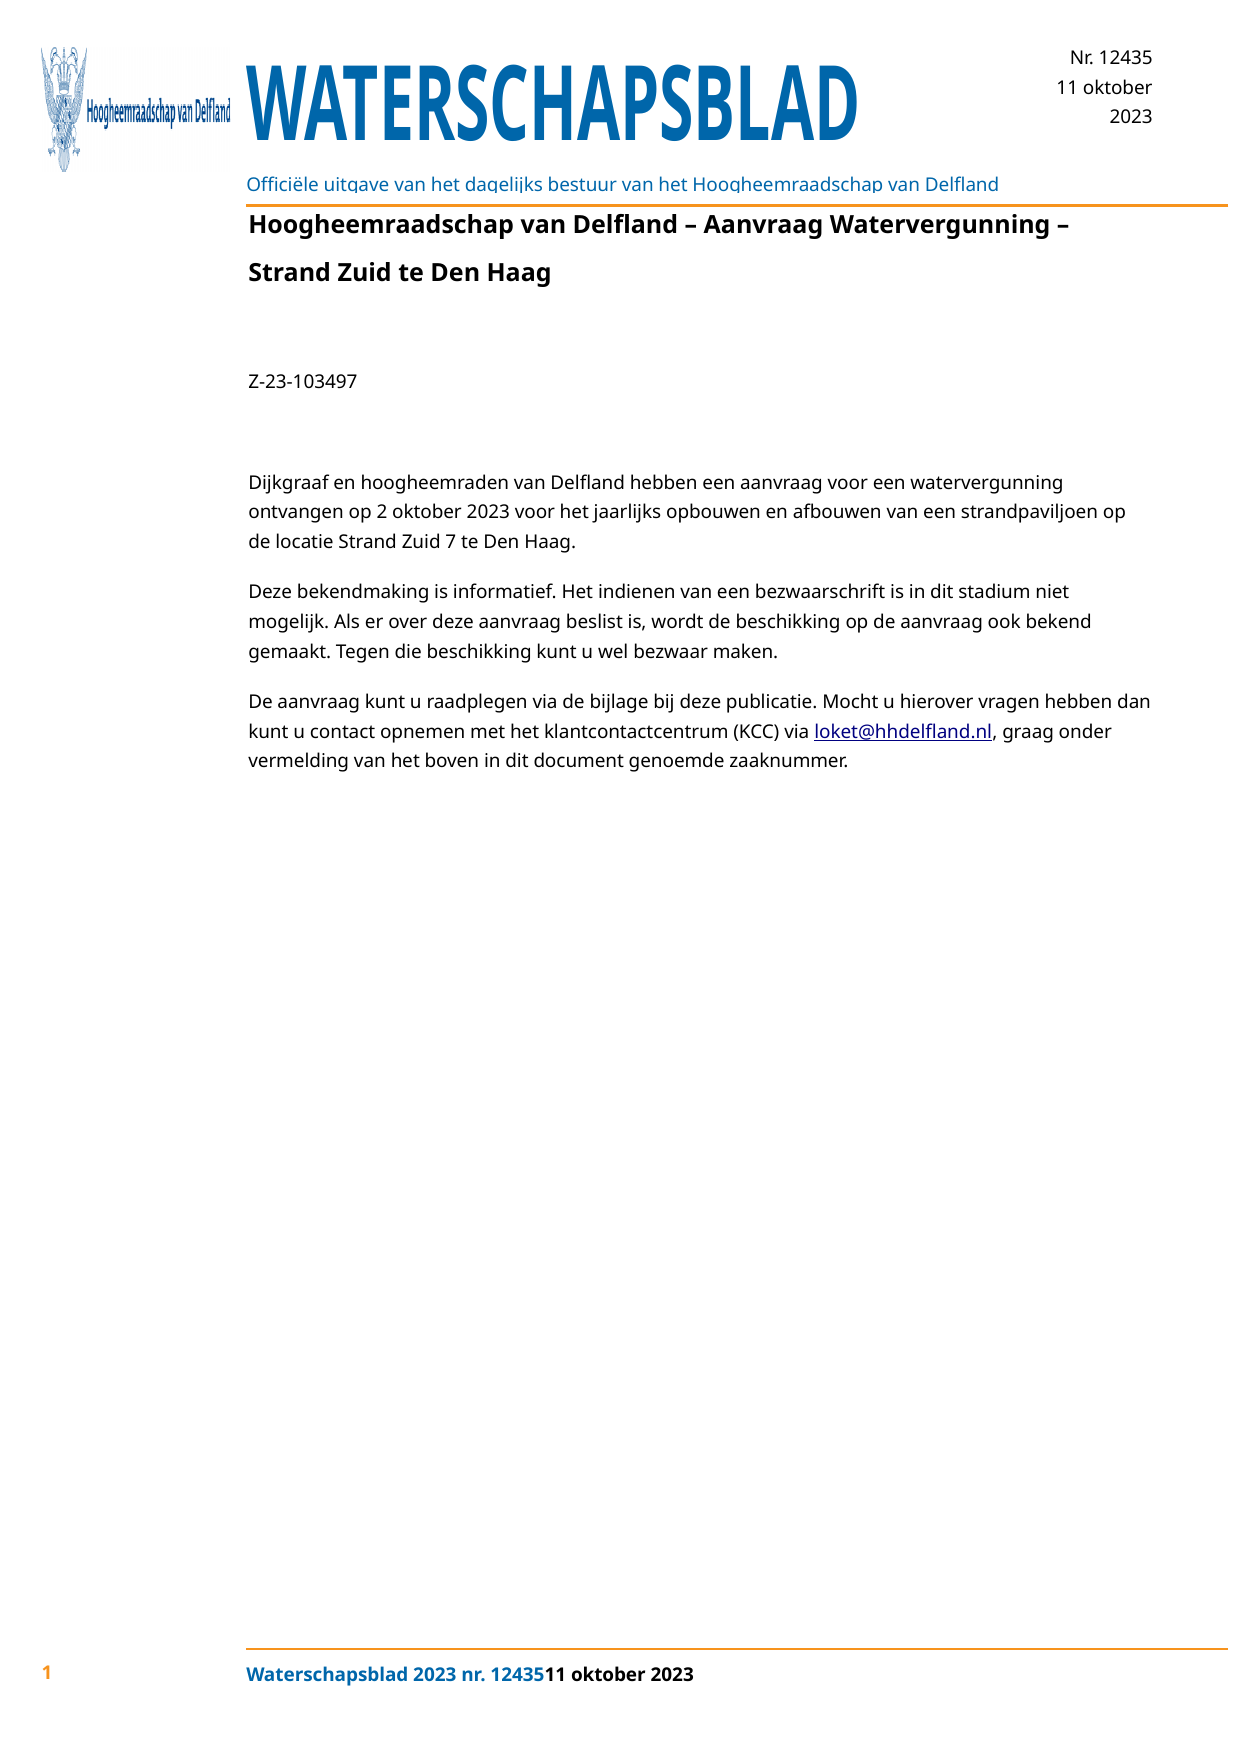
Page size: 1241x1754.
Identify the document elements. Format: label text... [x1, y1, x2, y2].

picture [41, 47, 231, 172]
text De aanvraag kunt u raadplegen via de bijlage bij deze publicatie. Mocht u hierover vragen hebben dan kunt u contact opnemen met het klantcontactcentrum (KCC) via loket@hhdelfland.nl, graag onder vermelding van het boven in dit document genoemde zaaknummer. [248, 688, 1152, 773]
text Z-23-103497 [248, 368, 1152, 394]
text Dijkgraaf en hoogheemraden van Delfland hebben een aanvraag voor een watervergunning ontvangen op 2 oktober 2023 voor het jaarlijks opbouwen en afbouwen van een strandpaviljoen op de locatie Strand Zuid 7 te Den Haag. [248, 469, 1152, 554]
text Deze bekendmaking is informatief. Het indienen van een bezwaarschrift is in dit stadium niet mogelijk. Als er over deze aanvraag beslist is, wordt de beschikking op de aanvraag ook bekend gemaakt. Tegen die beschikking kunt u wel bezwaar maken. [248, 579, 1152, 664]
text Hoogheemraadschap van Delfland – Aanvraag Watervergunning – Strand Zuid te Den Haag [248, 207, 1152, 288]
